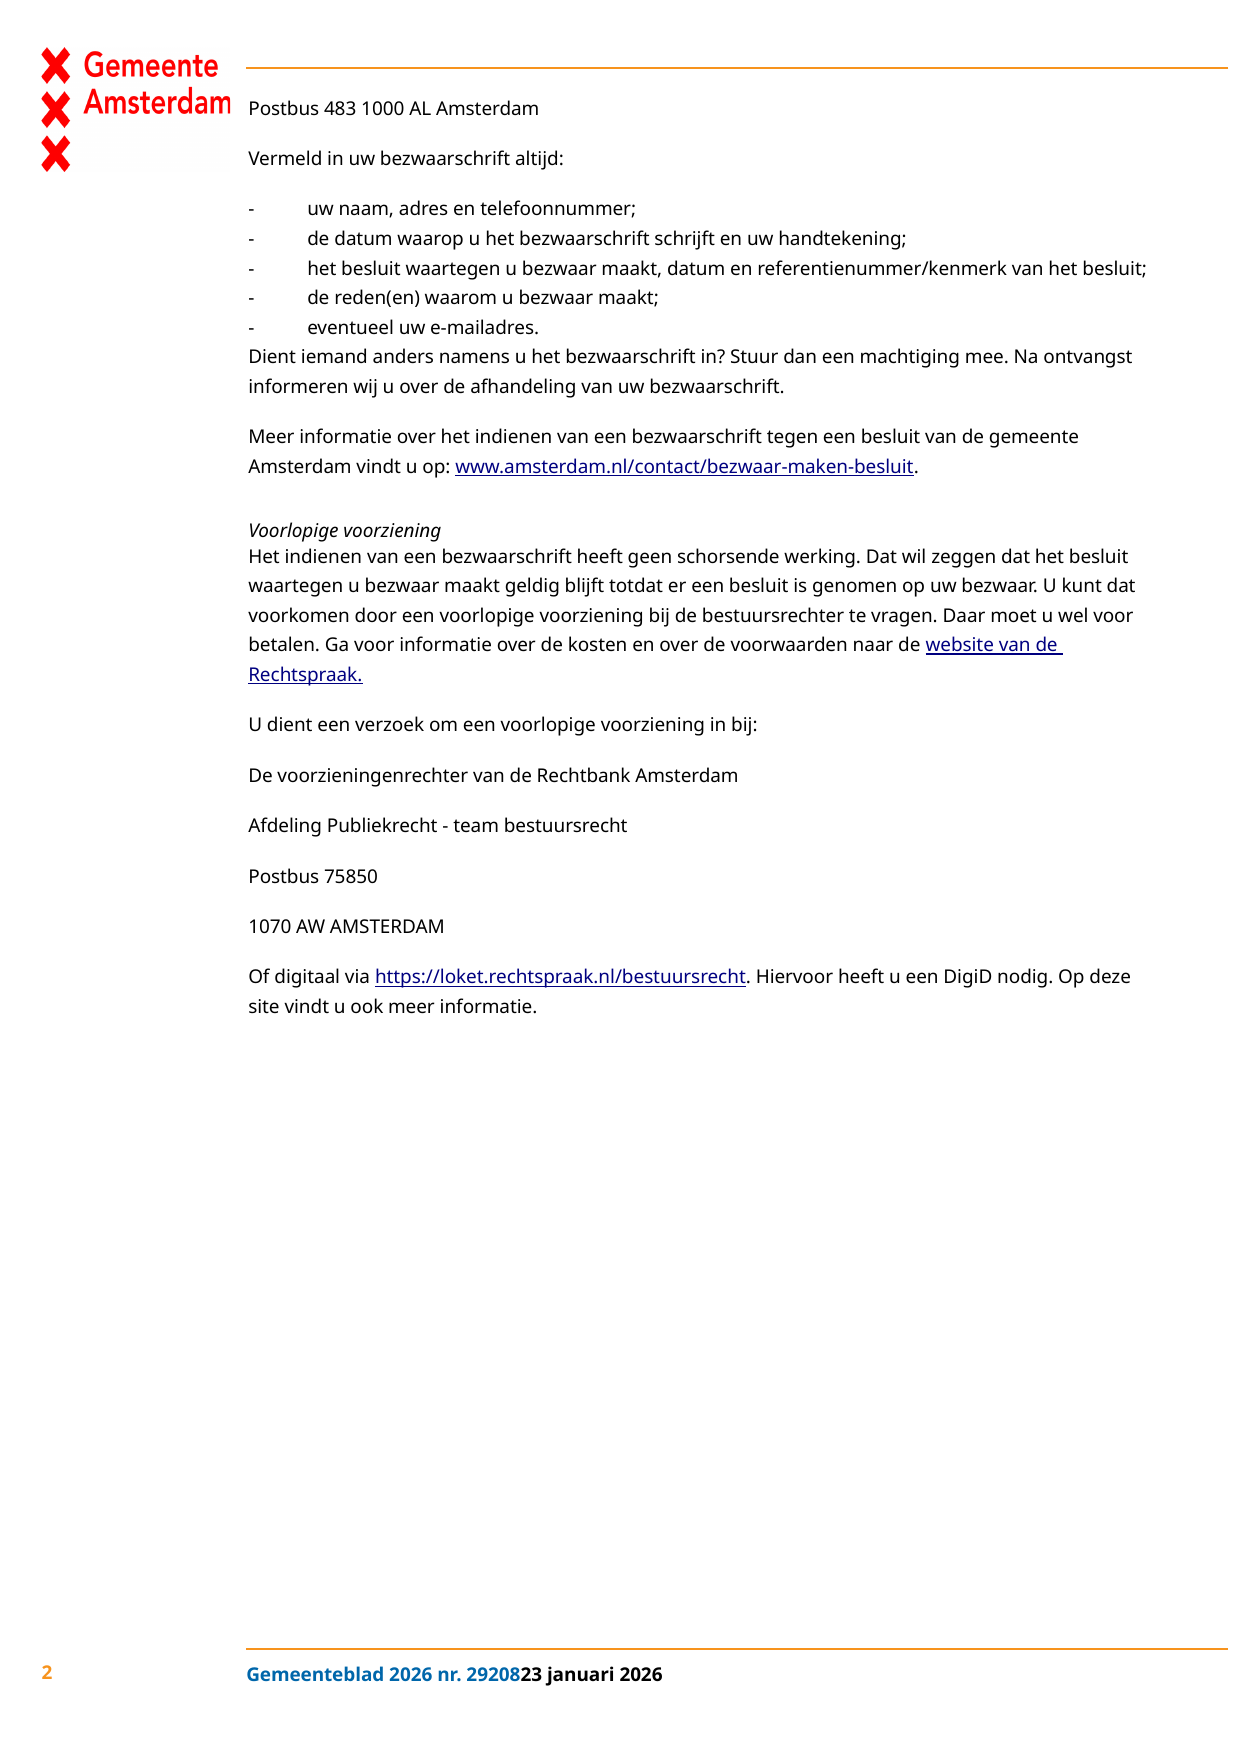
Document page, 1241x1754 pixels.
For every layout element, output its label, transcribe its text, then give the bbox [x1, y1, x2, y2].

picture [41, 47, 231, 172]
text De voorzieningenrechter van de Rechtbank Amsterdam [248, 762, 1152, 788]
text 1070 AW AMSTERDAM [248, 913, 1152, 939]
text Voorlopige voorziening [248, 517, 1152, 543]
text Afdeling Publiekrecht - team bestuursrecht [248, 812, 1152, 838]
text Het indienen van een bezwaarschrift heeft geen schorsende werking. Dat wil zeggen dat het besluit waartegen u bezwaar maakt geldig blijft totdat er een besluit is genomen op uw bezwaar. U kunt dat voorkomen door een voorlopige voorziening bij de bestuursrechter te vragen. Daar moet u wel voor betalen. Ga voor informatie over de kosten en over de voorwaarden naar de website van de Rechtspraak. [248, 543, 1152, 687]
text Of digitaal via https://loket.rechtspraak.nl/bestuursrecht. Hiervoor heeft u een DigiD nodig. Op deze site vindt u ook meer informatie. [248, 964, 1152, 1019]
text U dient een verzoek om een voorlopige voorziening in bij: [248, 712, 1152, 737]
text Meer informatie over het indienen van een bezwaarschrift tegen een besluit van de gemeente Amsterdam vindt u op: www.amsterdam.nl/contact/bezwaar-maken-besluit. [248, 423, 1152, 479]
text Postbus 75850 [248, 863, 1152, 888]
list uw naam, adres en telefoonnummer; [248, 196, 1152, 221]
text Postbus 483 1000 AL Amsterdam [248, 95, 1152, 121]
list het besluit waartegen u bezwaar maakt, datum en referentienummer/kenmerk van het besluit; [248, 255, 1152, 281]
list de datum waarop u het bezwaarschrift schrijft en uw handtekening; [248, 225, 1152, 251]
list de reden(en) waarom u bezwaar maakt; [248, 284, 1152, 310]
list eventueel uw e-mailadres. [248, 314, 1152, 340]
text Vermeld in uw bezwaarschrift altijd: [248, 145, 1152, 171]
text Dient iemand anders namens u het bezwaarschrift in? Stuur dan een machtiging mee. Na ontvangst informeren wij u over de afhandeling van uw bezwaarschrift. [248, 343, 1152, 399]
